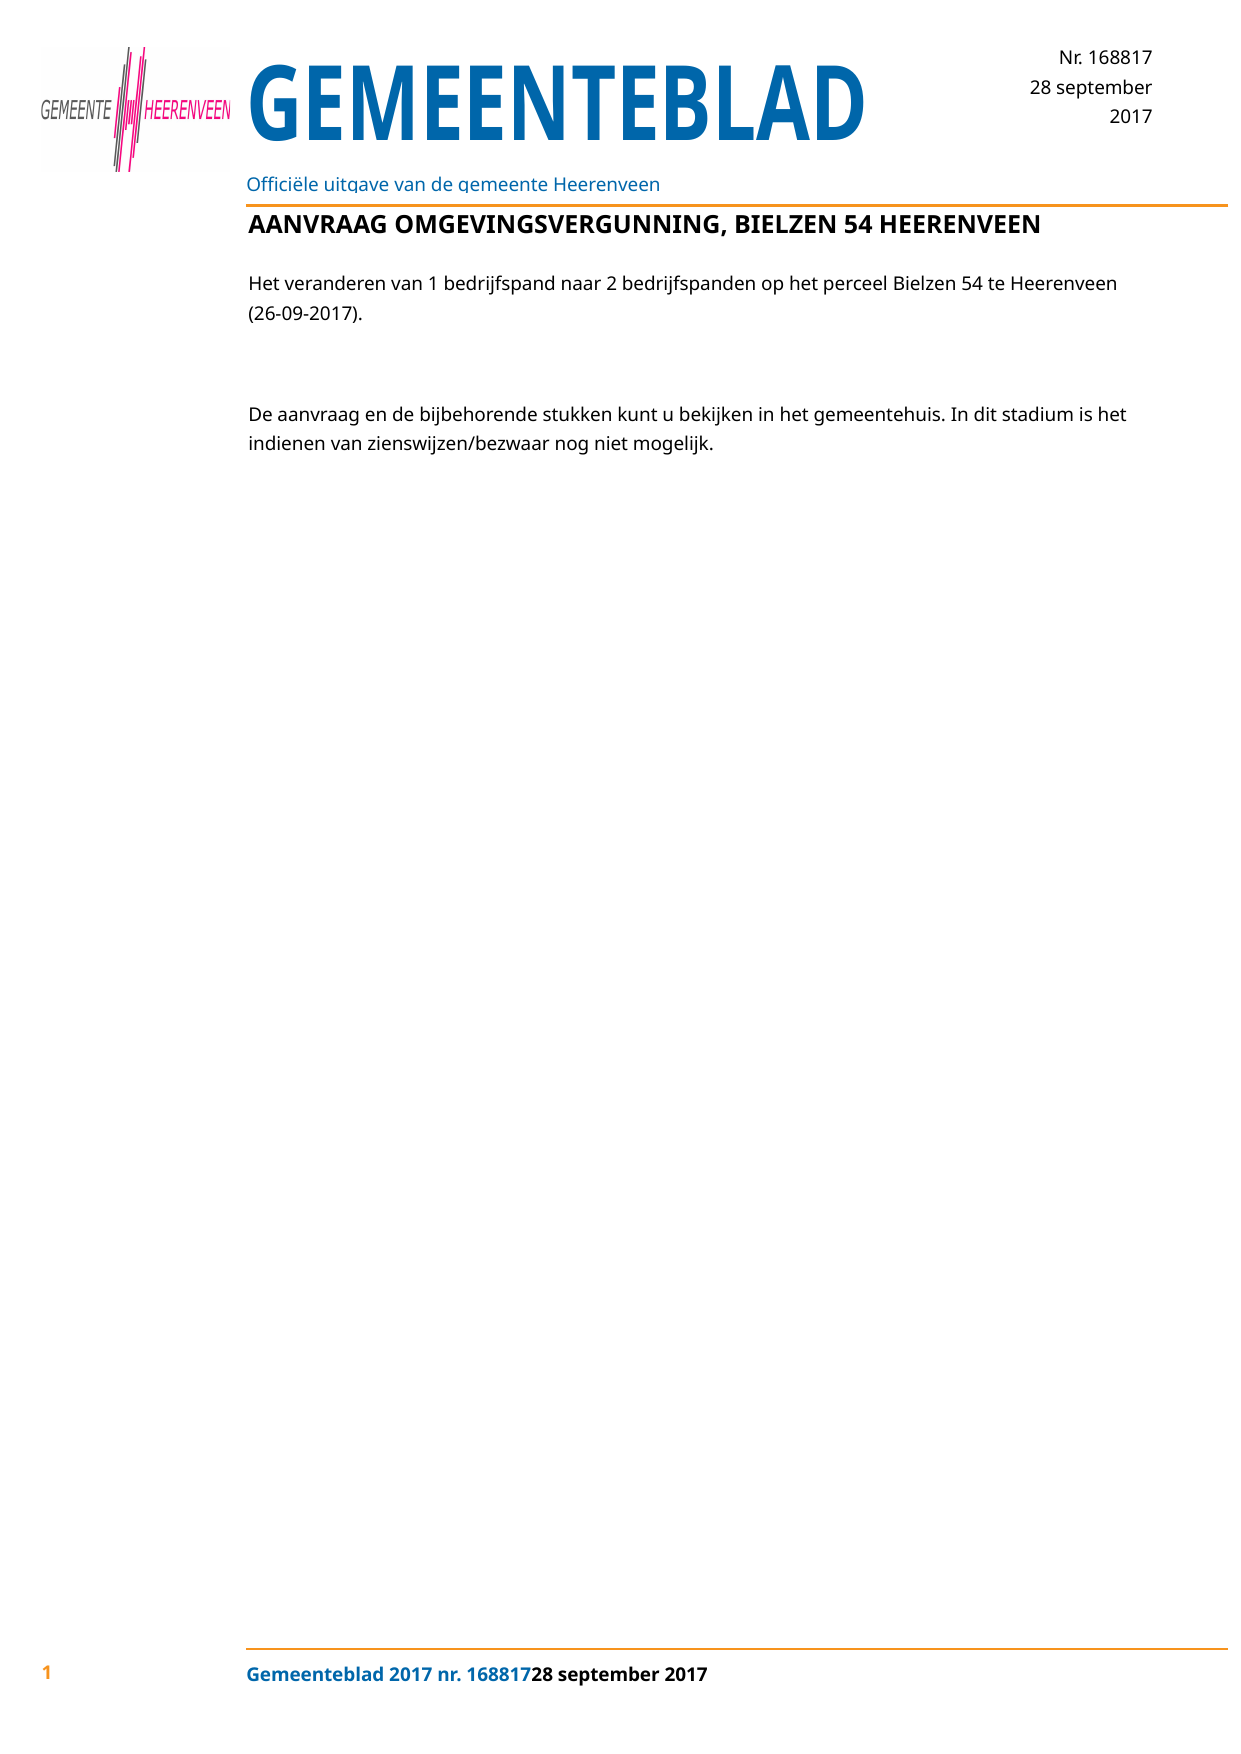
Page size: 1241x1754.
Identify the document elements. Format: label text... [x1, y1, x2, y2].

picture [41, 47, 231, 172]
text AANVRAAG OMGEVINGSVERGUNNING, BIELZEN 54 HEERENVEEN [248, 207, 1152, 241]
text Het veranderen van 1 bedrijfspand naar 2 bedrijfspanden op het perceel Bielzen 54 te Heerenveen (26-09-2017). [248, 270, 1152, 326]
text De aanvraag en de bijbehorende stukken kunt u bekijken in het gemeentehuis. In dit stadium is het indienen van zienswijzen/bezwaar nog niet mogelijk. [248, 401, 1152, 456]
